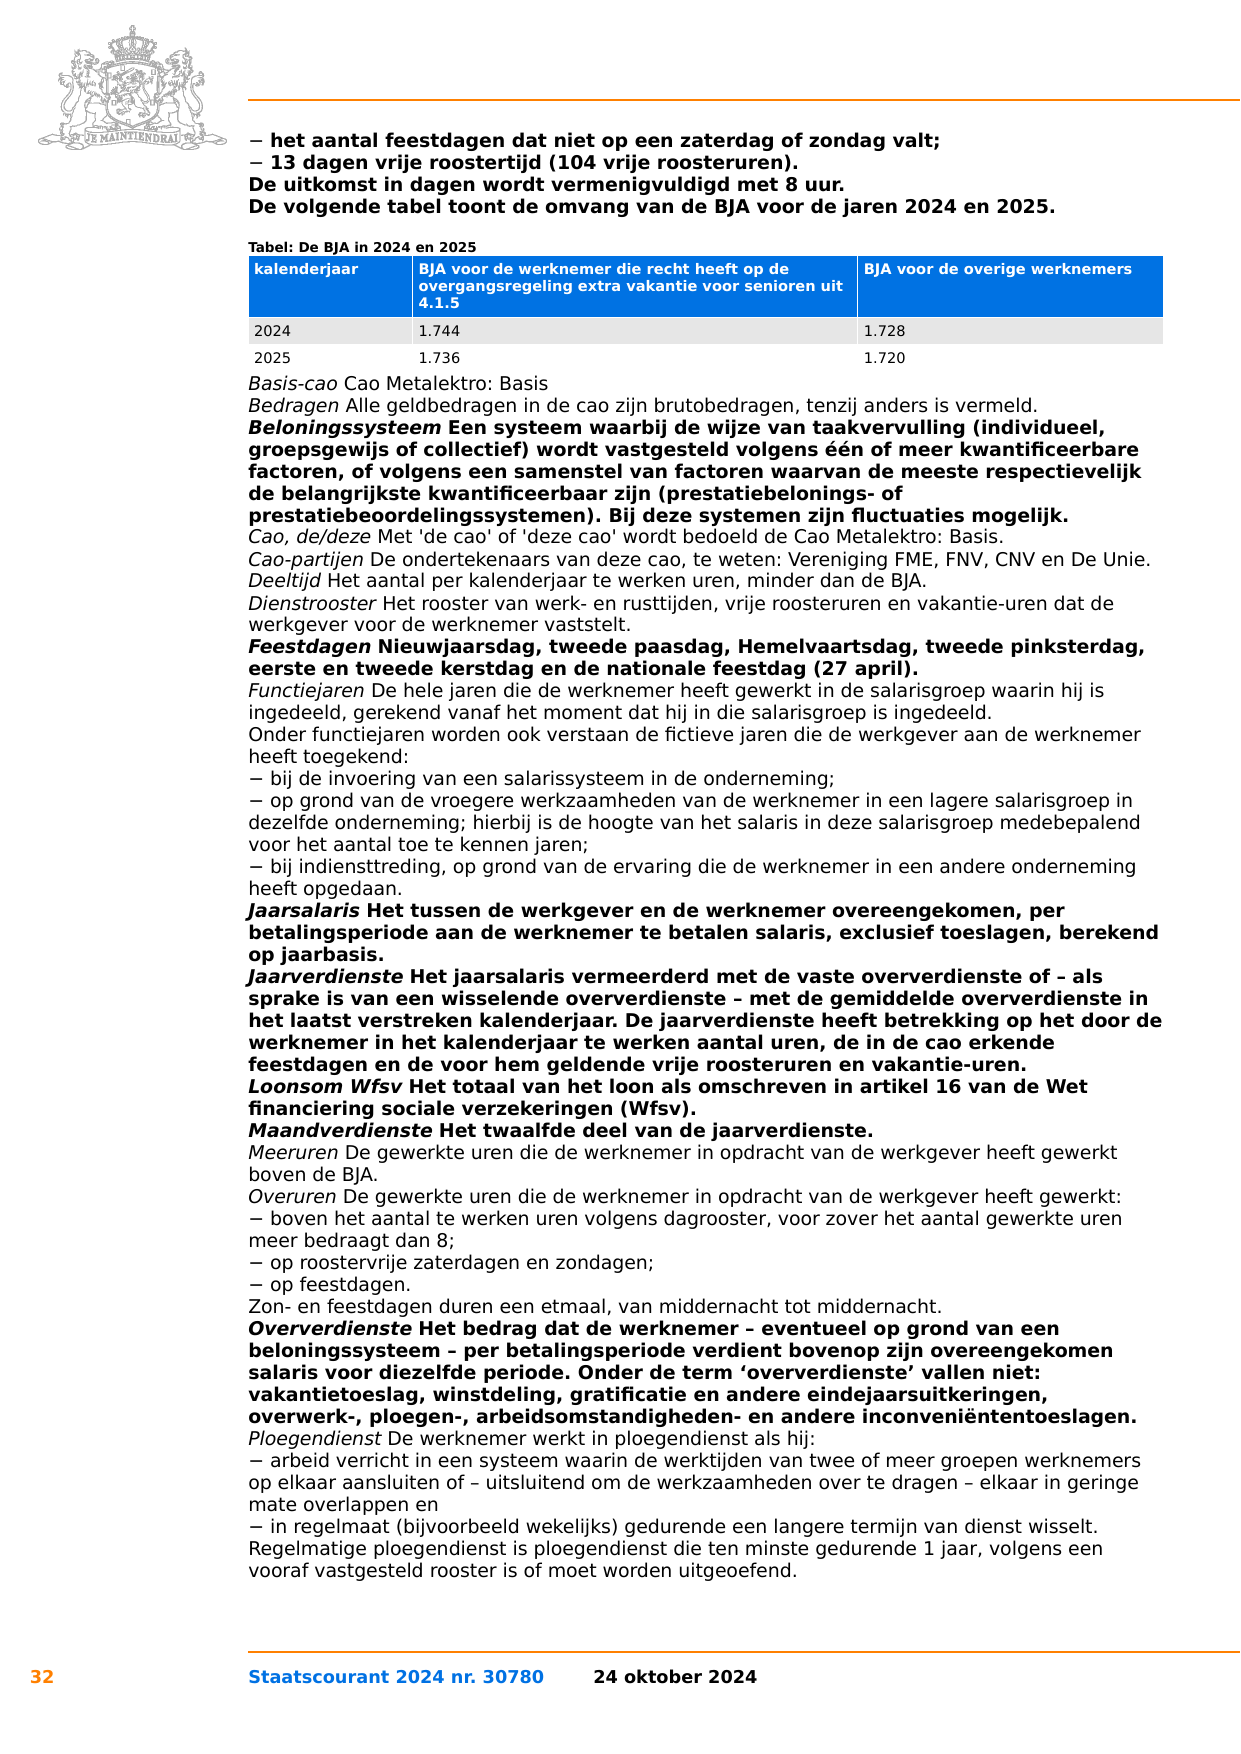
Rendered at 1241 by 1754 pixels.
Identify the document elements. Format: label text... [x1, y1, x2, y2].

text Cao-partijen De ondertekenaars van deze cao, te weten: Vereniging FME, FNV, CNV en De Unie. [248, 548, 1163, 570]
table_cell 1.744 [413, 318, 857, 344]
text De uitkomst in dagen wordt vermenigvuldigd met 8 uur. [248, 174, 1163, 196]
text − op feestdagen. [248, 1274, 1163, 1296]
table_cell 2025 [249, 345, 412, 372]
text − 13 dagen vrije roostertijd (104 vrije roosteruren). [248, 152, 1163, 174]
text Bedragen Alle geldbedragen in de cao zijn brutobedragen, tenzij anders is vermeld. [248, 394, 1163, 417]
text Feestdagen Nieuwjaarsdag, tweede paasdag, Hemelvaartsdag, tweede pinksterdag, eerste en tweede kerstdag en de nationale feestdag (27 april). [248, 636, 1163, 680]
text Oververdienste Het bedrag dat de werknemer – eventueel op grond van een beloningssysteem – per betalingsperiode verdient bovenop zijn overeengekomen salaris voor diezelfde periode. Onder de term ‘oververdienste’ vallen niet: vakantietoeslag, winstdeling, gratificatie en andere eindejaarsuitkeringen, overwerk-, ploegen-, arbeidsomstandigheden- en andere inconveniëntentoeslagen. [248, 1318, 1163, 1428]
text Functiejaren De hele jaren die de werknemer heeft gewerkt in de salarisgroep waarin hij is ingedeeld, gerekend vanaf het moment dat hij in die salarisgroep is ingedeeld. [248, 680, 1163, 724]
text − bij indiensttreding, op grond van de ervaring die de werknemer in een andere onderneming heeft opgedaan. [248, 856, 1163, 900]
text − in regelmaat (bijvoorbeeld wekelijks) gedurende een langere termijn van dienst wisselt. [248, 1516, 1163, 1537]
text − bij de invoering van een salarissysteem in de onderneming; [248, 768, 1163, 790]
table_cell kalenderjaar [249, 256, 412, 317]
text Dienstrooster Het rooster van werk- en rusttijden, vrije roosteruren en vakantie-uren dat de werkgever voor de werknemer vaststelt. [248, 592, 1163, 636]
text Ploegendienst De werknemer werkt in ploegendienst als hij: [248, 1428, 1163, 1449]
table_cell BJA voor de werknemer die recht heeft op de overgangsregeling extra vakantie voor senioren uit 4.1.5 [413, 256, 857, 317]
text Zon- en feestdagen duren een etmaal, van middernacht tot middernacht. [248, 1296, 1163, 1318]
text Jaarsalaris Het tussen de werkgever en de werknemer overeengekomen, per betalingsperiode aan de werknemer te betalen salaris, exclusief toeslagen, berekend op jaarbasis. [248, 900, 1163, 966]
text − het aantal feestdagen dat niet op een zaterdag of zondag valt; [248, 130, 1163, 152]
text − op grond van de vroegere werkzaamheden van de werknemer in een lagere salarisgroep in dezelfde onderneming; hierbij is de hoogte van het salaris in deze salarisgroep medebepalend voor het aantal toe te kennen jaren; [248, 790, 1163, 856]
text Deeltijd Het aantal per kalenderjaar te werken uren, minder dan de BJA. [248, 570, 1163, 592]
text De volgende tabel toont de omvang van de BJA voor de jaren 2024 en 2025. [248, 196, 1163, 218]
table_header Tabel: De BJA in 2024 en 2025 [248, 240, 1163, 255]
text Regelmatige ploegendienst is ploegendienst die ten minste gedurende 1 jaar, volgens een vooraf vastgesteld rooster is of moet worden uitgeoefend. [248, 1537, 1163, 1581]
text Basis-cao Cao Metalektro: Basis [248, 373, 1163, 394]
text Beloningssysteem Een systeem waarbij de wijze van taakvervulling (individueel, groepsgewijs of collectief) wordt vastgesteld volgens één of meer kwantificeerbare factoren, of volgens een samenstel van factoren waarvan de meeste respectievelijk de belangrijkste kwantificeerbaar zijn (prestatiebelonings- of prestatiebeoordelingssystemen). Bij deze systemen zijn fluctuaties mogelijk. [248, 417, 1163, 526]
table_cell 1.728 [858, 318, 1163, 344]
text − arbeid verricht in een systeem waarin de werktijden van twee of meer groepen werknemers op elkaar aansluiten of – uitsluitend om de werkzaamheden over te dragen – elkaar in geringe mate overlappen en [248, 1449, 1163, 1516]
table_cell 2024 [249, 318, 412, 344]
text Loonsom Wfsv Het totaal van het loon als omschreven in artikel 16 van de Wet financiering sociale verzekeringen (Wfsv). [248, 1076, 1163, 1120]
text Maandverdienste Het twaalfde deel van de jaarverdienste. [248, 1120, 1163, 1142]
text Overuren De gewerkte uren die de werknemer in opdracht van de werkgever heeft gewerkt: [248, 1186, 1163, 1208]
text − op roostervrije zaterdagen en zondagen; [248, 1252, 1163, 1274]
picture [38, 25, 227, 150]
table_cell 1.736 [413, 345, 857, 372]
table_cell BJA voor de overige werknemers [858, 256, 1163, 317]
text Onder functiejaren worden ook verstaan de fictieve jaren die de werkgever aan de werknemer heeft toegekend: [248, 724, 1163, 768]
text − boven het aantal te werken uren volgens dagrooster, voor zover het aantal gewerkte uren meer bedraagt dan 8; [248, 1208, 1163, 1252]
text Jaarverdienste Het jaarsalaris vermeerderd met de vaste oververdienste of – als sprake is van een wisselende oververdienste – met de gemiddelde oververdienste in het laatst verstreken kalenderjaar. De jaarverdienste heeft betrekking op het door de werknemer in het kalenderjaar te werken aantal uren, de in de cao erkende feestdagen en de voor hem geldende vrije roosteruren en vakantie-uren. [248, 966, 1163, 1076]
text Meeruren De gewerkte uren die de werknemer in opdracht van de werkgever heeft gewerkt boven de BJA. [248, 1142, 1163, 1186]
text Cao, de/deze Met 'de cao' of 'deze cao' wordt bedoeld de Cao Metalektro: Basis. [248, 526, 1163, 548]
table_cell 1.720 [858, 345, 1163, 372]
